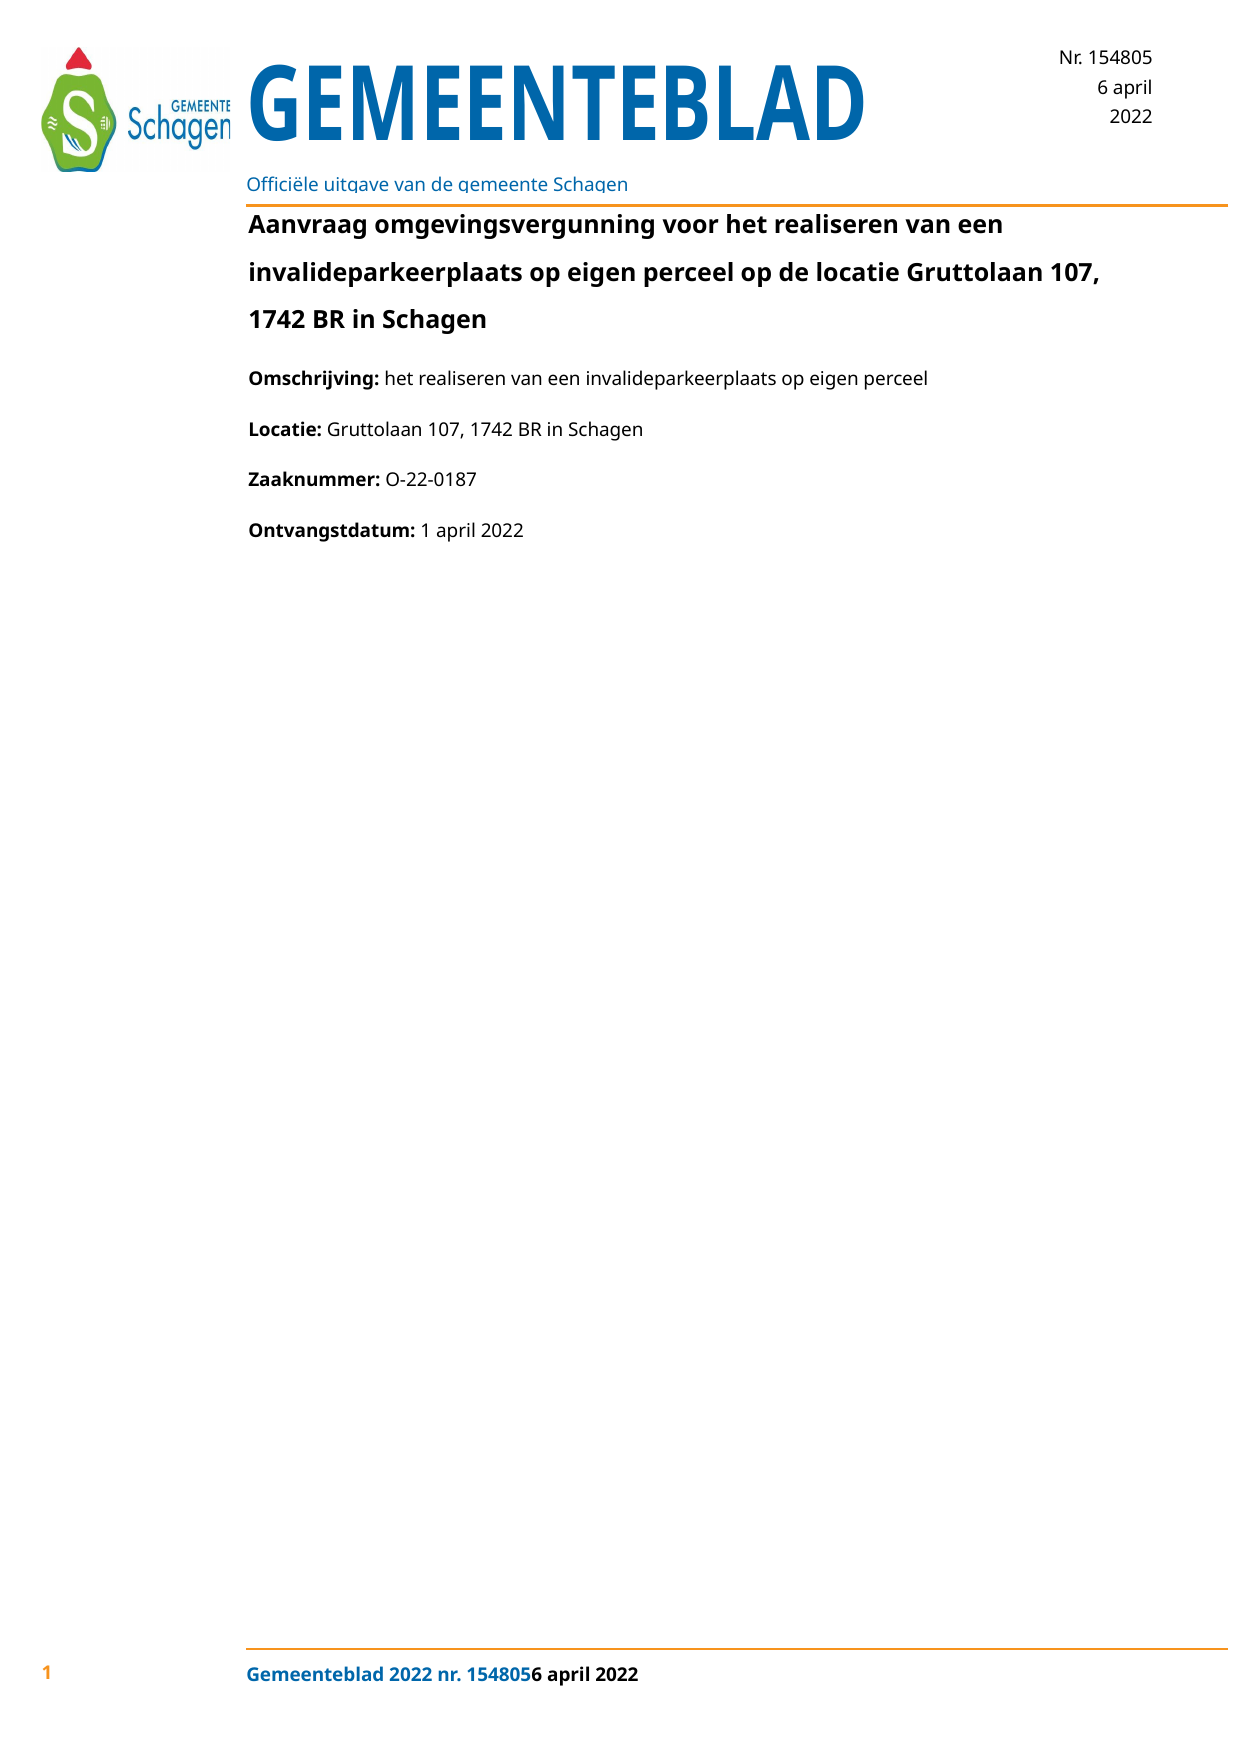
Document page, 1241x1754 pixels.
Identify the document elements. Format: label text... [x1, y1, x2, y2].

text Ontvangstdatum: 1 april 2022 [248, 517, 1152, 542]
picture [41, 47, 231, 172]
text Aanvraag omgevingsvergunning voor het realiseren van een invalideparkeerplaats op eigen perceel op de locatie Gruttolaan 107, 1742 BR in Schagen [248, 207, 1152, 336]
text Locatie: Gruttolaan 107, 1742 BR in Schagen [248, 416, 1152, 442]
text Omschrijving: het realiseren van een invalideparkeerplaats op eigen perceel [248, 366, 1152, 391]
text Zaaknummer: O-22-0187 [248, 466, 1152, 492]
